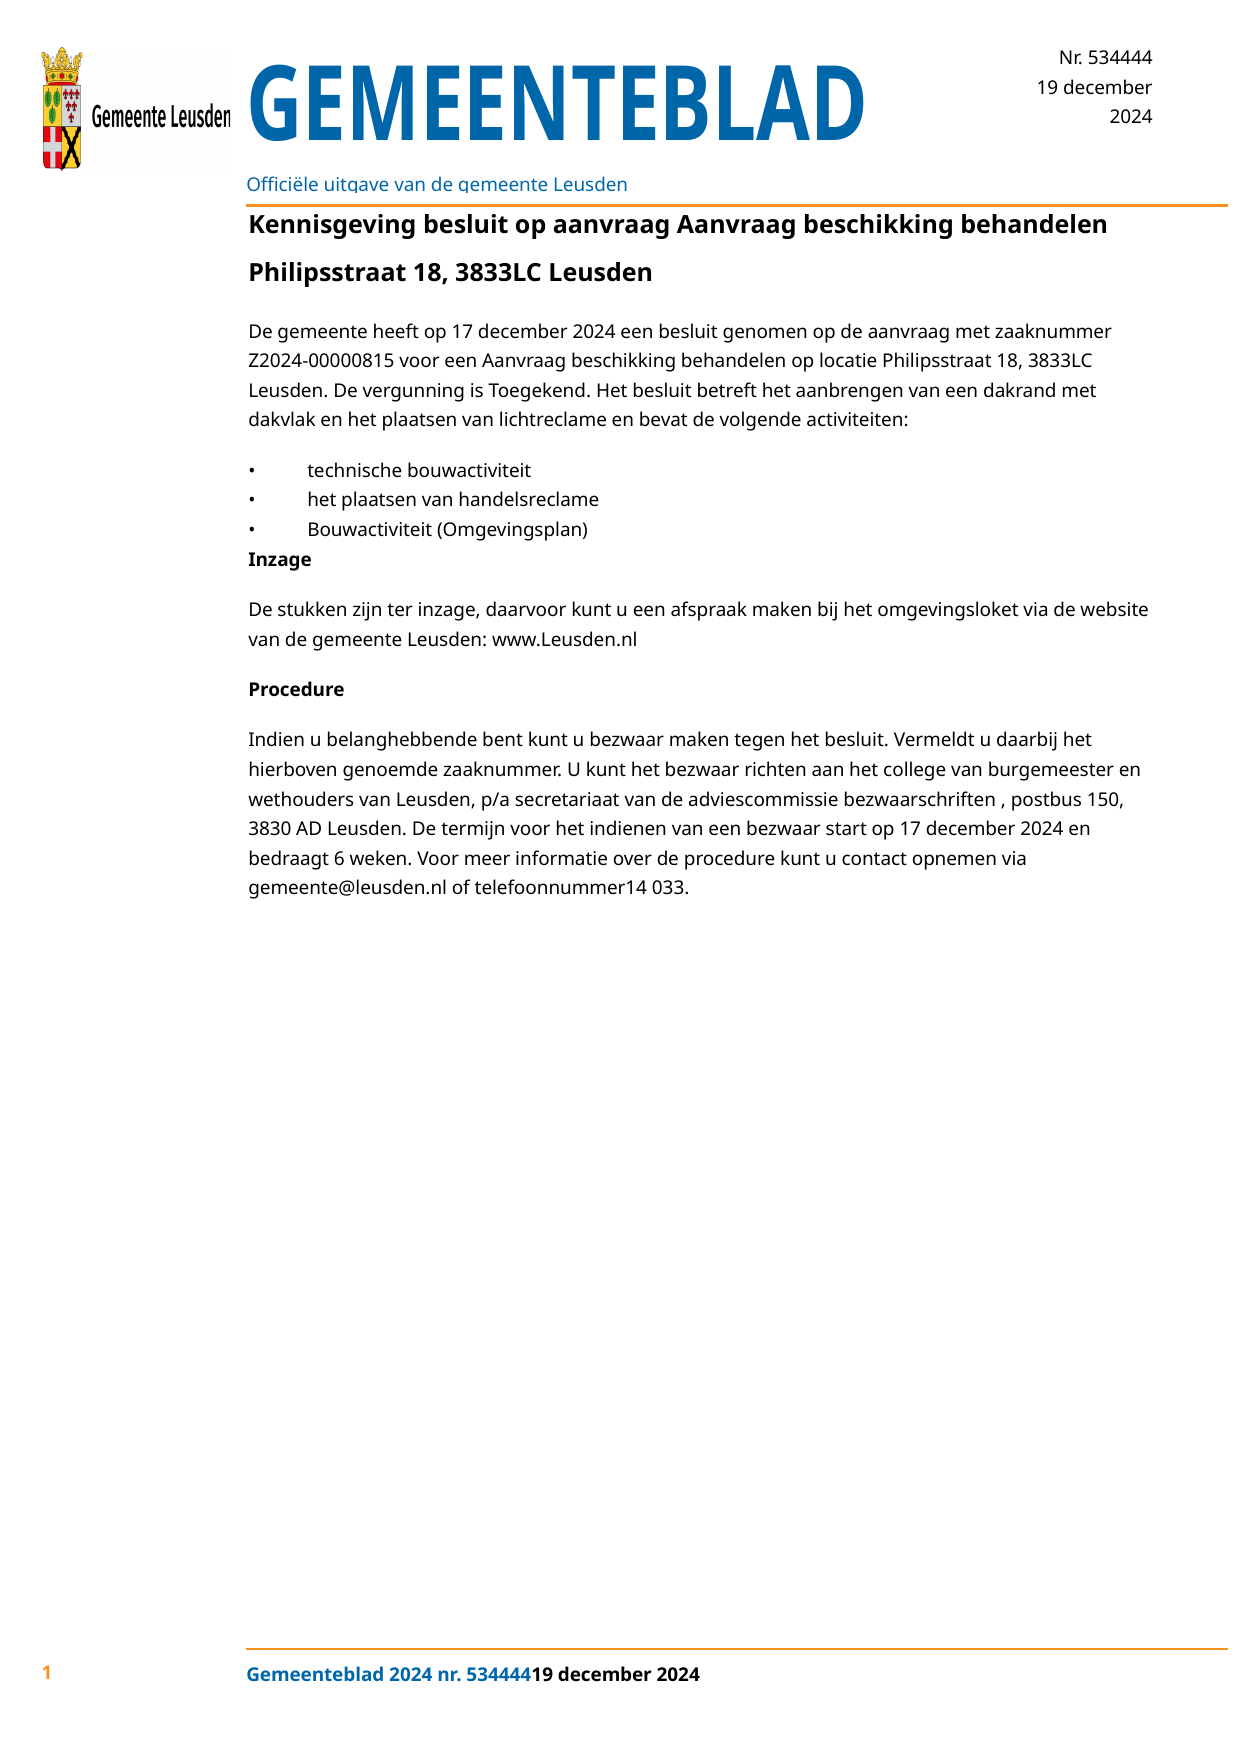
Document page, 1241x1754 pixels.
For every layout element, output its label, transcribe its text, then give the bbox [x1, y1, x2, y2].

text De gemeente heeft op 17 december 2024 een besluit genomen op de aanvraag met zaaknummer Z2024-00000815 voor een Aanvraag beschikking behandelen op locatie Philipsstraat 18, 3833LC Leusden. De vergunning is Toegekend. Het besluit betreft het aanbrengen van een dakrand met dakvlak en het plaatsen van lichtreclame en bevat de volgende activiteiten: [248, 318, 1152, 432]
text Inzage [248, 546, 1152, 572]
list het plaatsen van handelsreclame [248, 487, 1152, 512]
list technische bouwactiviteit [248, 457, 1152, 483]
list Bouwactiviteit (Omgevingsplan) [248, 516, 1152, 542]
text Procedure [248, 676, 1152, 702]
text Kennisgeving besluit op aanvraag Aanvraag beschikking behandelen Philipsstraat 18, 3833LC Leusden [248, 207, 1152, 288]
picture [41, 47, 231, 172]
text De stukken zijn ter inzage, daarvoor kunt u een afspraak maken bij het omgevingsloket via de website van de gemeente Leusden: www.Leusden.nl [248, 596, 1152, 652]
text Indien u belanghebbende bent kunt u bezwaar maken tegen het besluit. Vermeldt u daarbij het hierboven genoemde zaaknummer. U kunt het bezwaar richten aan het college van burgemeester en wethouders van Leusden, p/a secretariaat van de adviescommissie bezwaarschriften , postbus 150, 3830 AD Leusden. De termijn voor het indienen van een bezwaar start op 17 december 2024 en bedraagt 6 weken. Voor meer informatie over de procedure kunt u contact opnemen via gemeente@leusden.nl of telefoonnummer14 033. [248, 727, 1152, 900]
